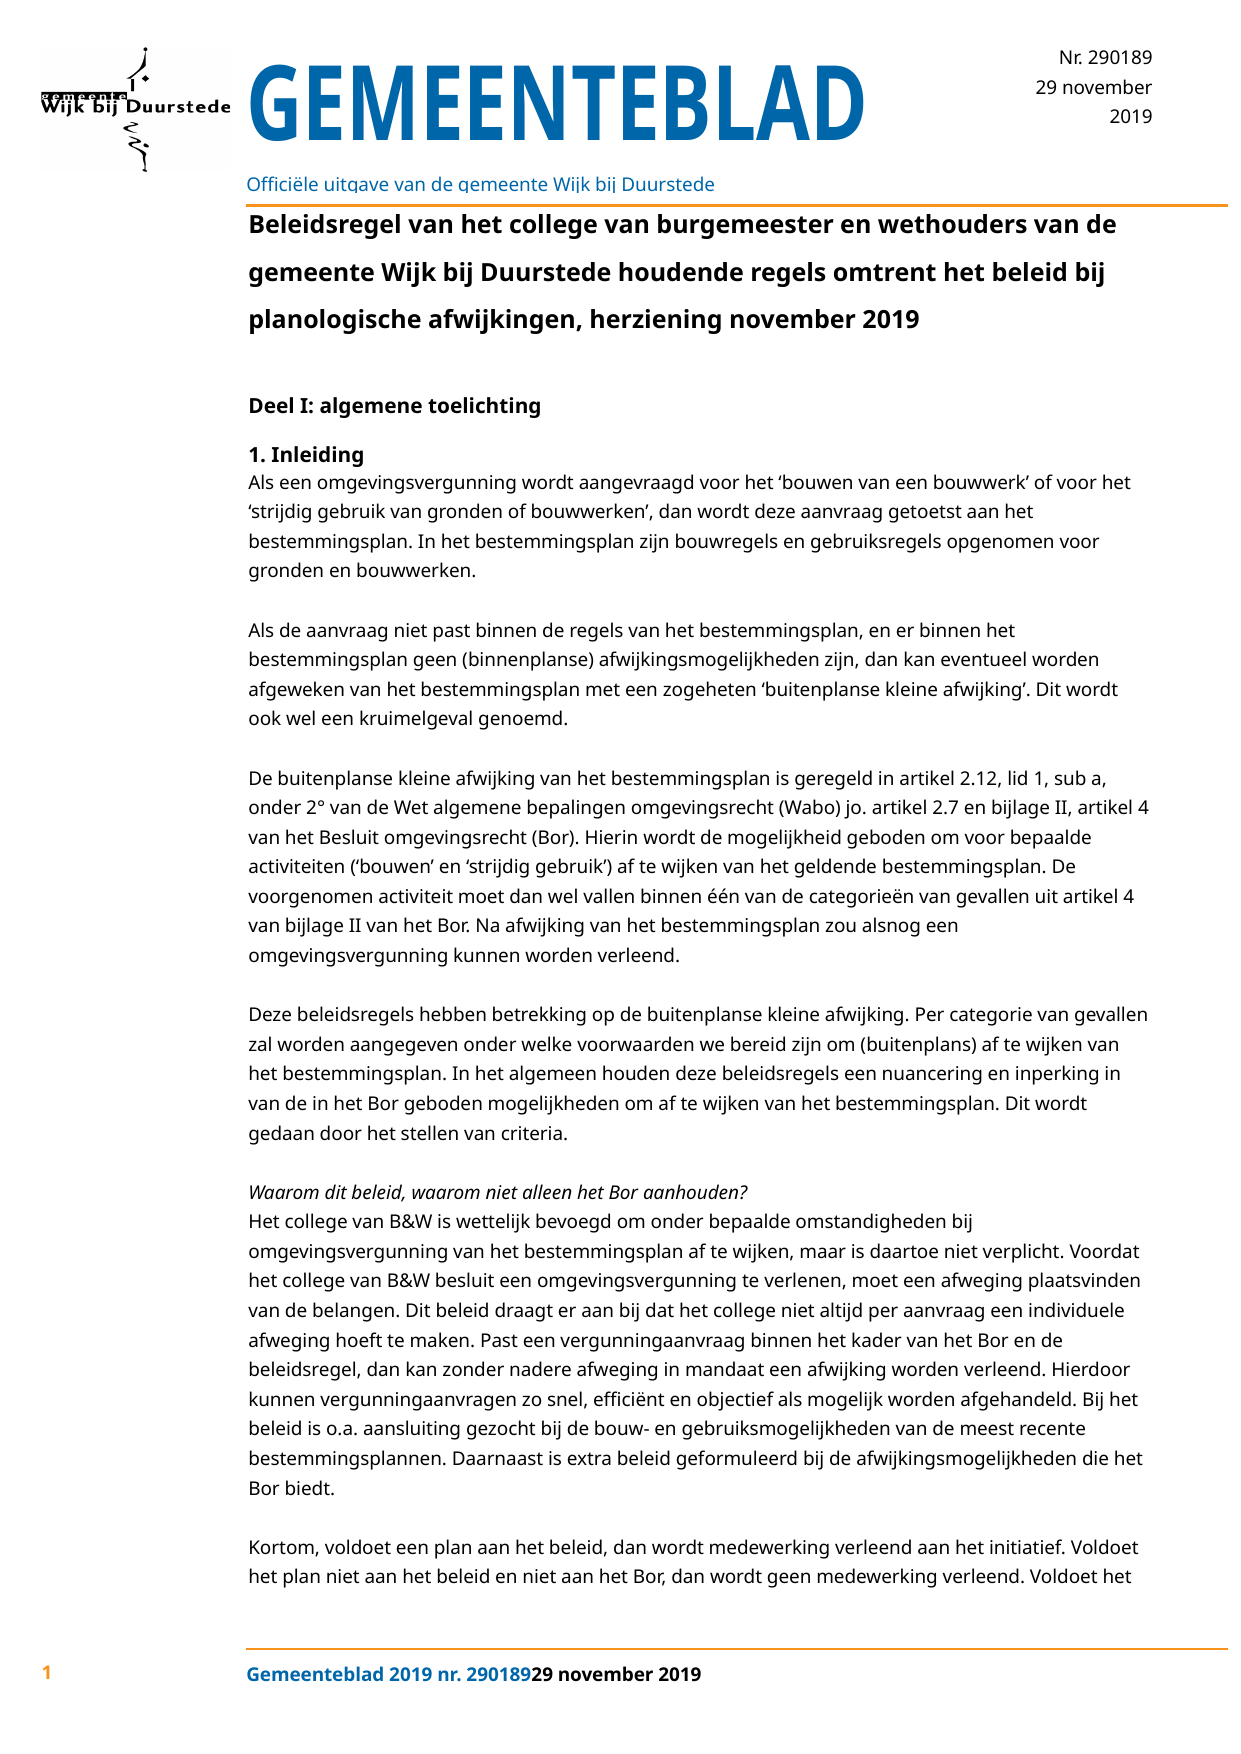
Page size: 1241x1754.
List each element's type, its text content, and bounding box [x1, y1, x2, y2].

text Kortom, voldoet een plan aan het beleid, dan wordt medewerking verleend aan het initiatief. Voldoet het plan niet aan het beleid en niet aan het Bor, dan wordt geen medewerking verleend. Voldoet het [248, 1534, 1152, 1589]
text Deze beleidsregels hebben betrekking op de buitenplanse kleine afwijking. Per categorie van gevallen zal worden aangegeven onder welke voorwaarden we bereid zijn om (buitenplans) af te wijken van het bestemmingsplan. In het algemeen houden deze beleidsregels een nuancering en inperking in van de in het Bor geboden mogelijkheden om af te wijken van het bestemmingsplan. Dit wordt gedaan door het stellen van criteria. [248, 1001, 1152, 1146]
text Het college van B&W is wettelijk bevoegd om onder bepaalde omstandigheden bij omgevingsvergunning van het bestemmingsplan af te wijken, maar is daartoe niet verplicht. Voordat het college van B&W besluit een omgevingsvergunning te verlenen, moet een afweging plaatsvinden van de belangen. Dit beleid draagt er aan bij dat het college niet altijd per aanvraag een individuele afweging hoeft te maken. Past een vergunningaanvraag binnen het kader van het Bor en de beleidsregel, dan kan zonder nadere afweging in mandaat een afwijking worden verleend. Hierdoor kunnen vergunningaanvragen zo snel, efficiënt en objectief als mogelijk worden afgehandeld. Bij het beleid is o.a. aansluiting gezocht bij de bouw- en gebruiksmogelijkheden van de meest recente bestemmingsplannen. Daarnaast is extra beleid geformuleerd bij de afwijkingsmogelijkheden die het Bor biedt. [248, 1208, 1152, 1501]
text Deel I: algemene toelichting [248, 391, 1152, 420]
picture [41, 47, 231, 172]
text De buitenplanse kleine afwijking van het bestemmingsplan is geregeld in artikel 2.12, lid 1, sub a, onder 2° van de Wet algemene bepalingen omgevingsrecht (Wabo) jo. artikel 2.7 en bijlage II, artikel 4 van het Besluit omgevingsrecht (Bor). Hierin wordt de mogelijkheid geboden om voor bepaalde activiteiten (‘bouwen’ en ‘strijdig gebruik’) af te wijken van het geldende bestemmingsplan. De voorgenomen activiteit moet dan wel vallen binnen één van de categorieën van gevallen uit artikel 4 van bijlage II van het Bor. Na afwijking van het bestemmingsplan zou alsnog een omgevingsvergunning kunnen worden verleend. [248, 765, 1152, 968]
text 1. Inleiding [248, 441, 1152, 469]
text Waarom dit beleid, waarom niet alleen het Bor aanhouden? [248, 1179, 1152, 1205]
text Beleidsregel van het college van burgemeester en wethouders van de gemeente Wijk bij Duurstede houdende regels omtrent het beleid bij planologische afwijkingen, herziening november 2019 [248, 207, 1152, 336]
text Als een omgevingsvergunning wordt aangevraagd voor het ‘bouwen van een bouwwerk’ of voor het ‘strijdig gebruik van gronden of bouwwerken’, dan wordt deze aanvraag getoetst aan het bestemmingsplan. In het bestemmingsplan zijn bouwregels en gebruiksregels opgenomen voor gronden en bouwwerken. [248, 469, 1152, 583]
text Als de aanvraag niet past binnen de regels van het bestemmingsplan, en er binnen het bestemmingsplan geen (binnenplanse) afwijkingsmogelijkheden zijn, dan kan eventueel worden afgeweken van het bestemmingsplan met een zogeheten ‘buitenplanse kleine afwijking’. Dit wordt ook wel een kruimelgeval genoemd. [248, 617, 1152, 731]
